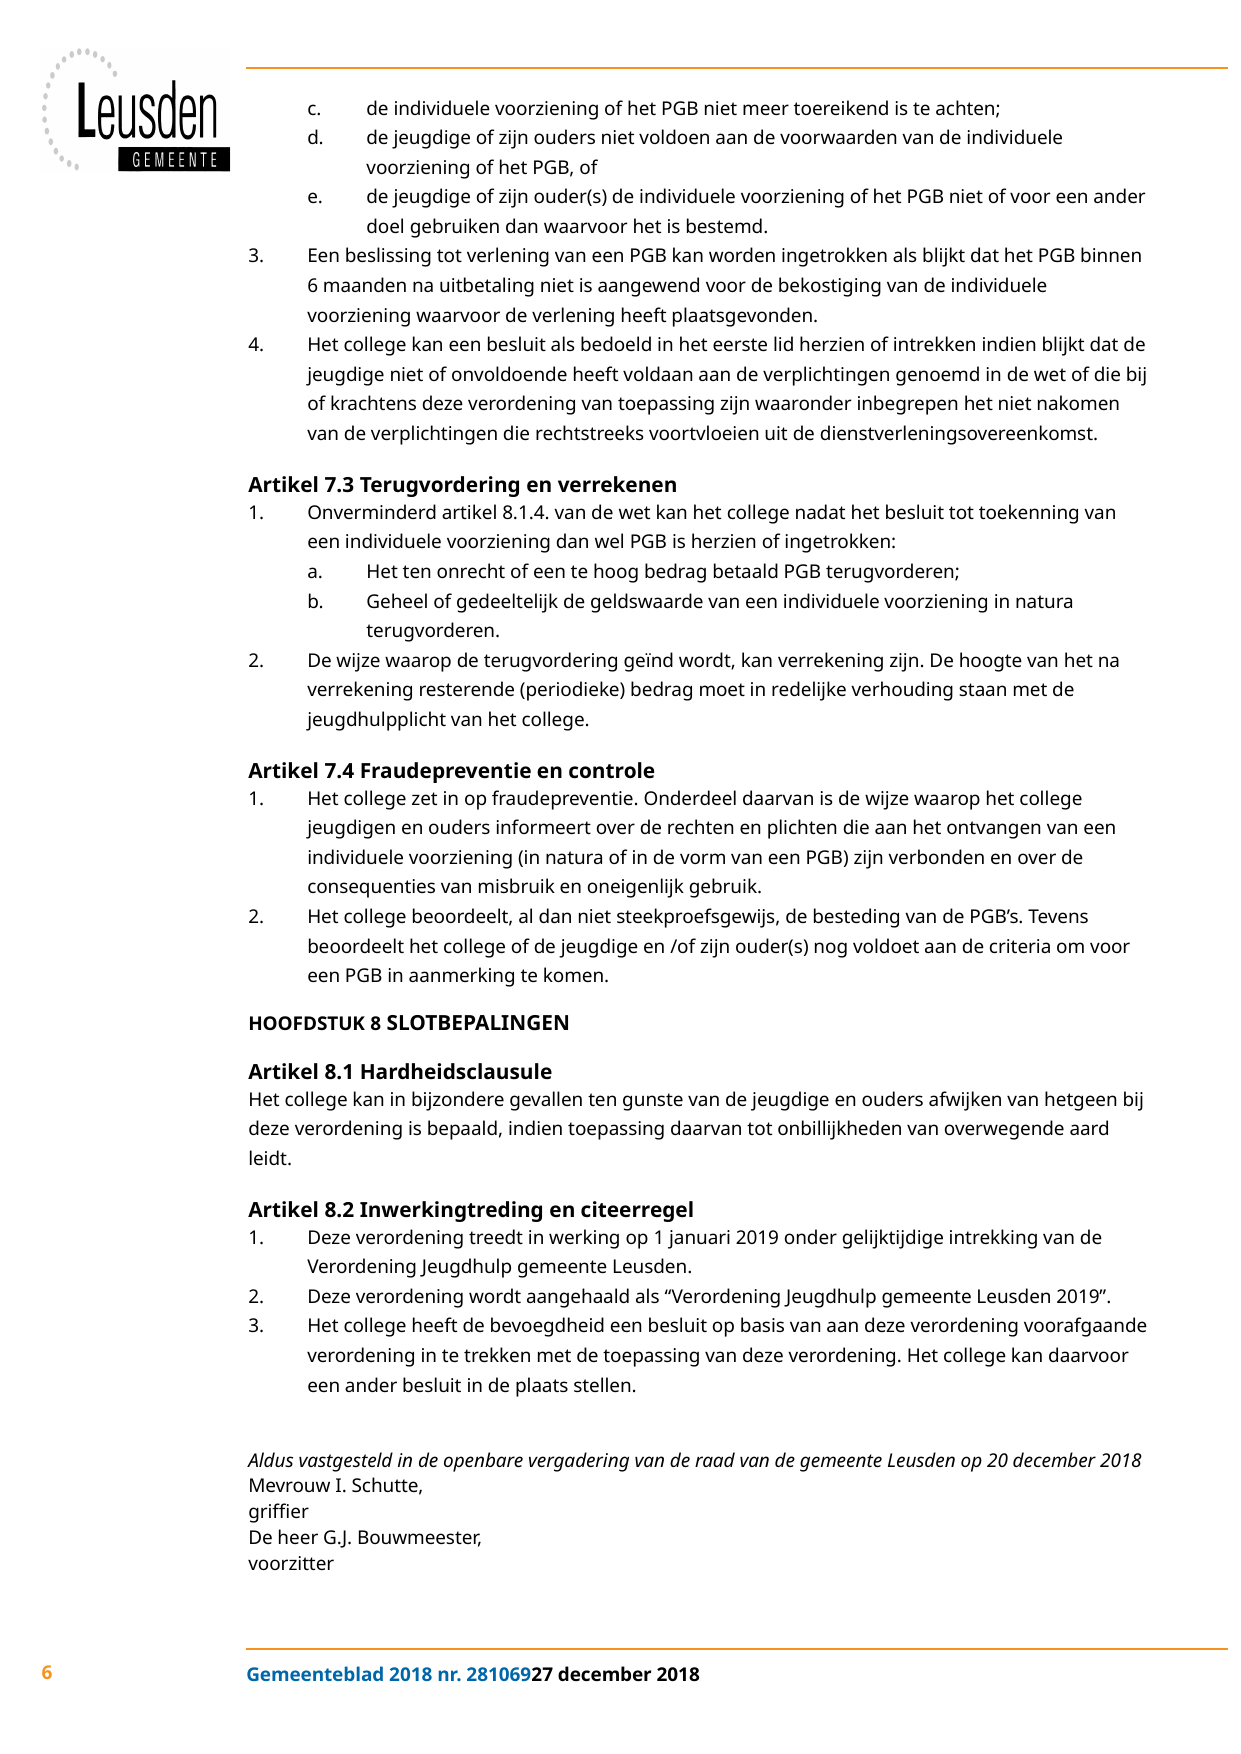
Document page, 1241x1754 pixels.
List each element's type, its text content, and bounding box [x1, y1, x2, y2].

text griffier [248, 1498, 1152, 1524]
list Het ten onrecht of een te hoog bedrag betaald PGB terugvorderen; [307, 558, 1152, 584]
list de individuele voorziening of het PGB niet meer toereikend is te achten; [307, 95, 1152, 121]
list de jeugdige of zijn ouder(s) de individuele voorziening of het PGB niet of voor een ander doel gebruiken dan waarvoor het is bestemd. [307, 183, 1152, 239]
text Artikel 8.1 Hardheidsclausule [248, 1057, 1152, 1086]
list Het college zet in op fraudepreventie. Onderdeel daarvan is de wijze waarop het college jeugdigen en ouders informeert over de rechten en plichten die aan het ontvangen van een individuele voorziening (in natura of in de vorm van een PGB) zijn verbonden en over de consequenties van misbruik en oneigenlijk gebruik. [248, 785, 1152, 899]
text Het college kan in bijzondere gevallen ten gunste van de jeugdige en ouders afwijken van hetgeen bij deze verordening is bepaald, indien toepassing daarvan tot onbillijkheden van overwegende aard leidt. [248, 1086, 1152, 1171]
list de jeugdige of zijn ouders niet voldoen aan de voorwaarden van de individuele voorziening of het PGB, of [307, 124, 1152, 180]
text Aldus vastgesteld in de openbare vergadering van de raad van de gemeente Leusden op 20 december 2018 [248, 1447, 1152, 1473]
list Geheel of gedeeltelijk de geldswaarde van een individuele voorziening in natura terugvorderen. [307, 588, 1152, 643]
text Artikel 7.4 Fraudepreventie en controle [248, 757, 1152, 785]
list De wijze waarop de terugvordering geïnd wordt, kan verrekening zijn. De hoogte van het na verrekening resterende (periodieke) bedrag moet in redelijke verhouding staan met de jeugdhulpplicht van het college. [248, 647, 1152, 732]
list Een beslissing tot verlening van een PGB kan worden ingetrokken als blijkt dat het PGB binnen 6 maanden na uitbetaling niet is aangewend voor de bekostiging van de individuele voorziening waarvoor de verlening heeft plaatsgevonden. [248, 243, 1152, 328]
text voorzitter [248, 1550, 1152, 1576]
text De heer G.J. Bouwmeester, [248, 1524, 1152, 1550]
text Mevrouw I. Schutte, [248, 1473, 1152, 1498]
list Deze verordening wordt aangehaald als “Verordening Jeugdhulp gemeente Leusden 2019”. [248, 1283, 1152, 1309]
picture [41, 47, 231, 172]
list Het college heeft de bevoegdheid een besluit op basis van aan deze verordening voorafgaande verordening in te trekken met de toepassing van deze verordening. Het college kan daarvoor een ander besluit in de plaats stellen. [248, 1313, 1152, 1397]
list Onverminderd artikel 8.1.4. van de wet kan het college nadat het besluit tot toekenning van een individuele voorziening dan wel PGB is herzien of ingetrokken: [248, 499, 1152, 554]
text Artikel 8.2 Inwerkingtreding en citeerregel [248, 1195, 1152, 1224]
text HOOFDSTUK 8 SLOTBEPALINGEN [248, 1008, 1152, 1037]
list Het college kan een besluit als bedoeld in het eerste lid herzien of intrekken indien blijkt dat de jeugdige niet of onvoldoende heeft voldaan aan de verplichtingen genoemd in de wet of die bij of krachtens deze verordening van toepassing zijn waaronder inbegrepen het niet nakomen van de verplichtingen die rechtstreeks voortvloeien uit de dienstverleningsovereenkomst. [248, 331, 1152, 446]
text Artikel 7.3 Terugvordering en verrekenen [248, 471, 1152, 499]
list Deze verordening treedt in werking op 1 januari 2019 onder gelijktijdige intrekking van de Verordening Jeugdhulp gemeente Leusden. [248, 1224, 1152, 1279]
list Het college beoordeelt, al dan niet steekproefsgewijs, de besteding van de PGB’s. Tevens beoordeelt het college of de jeugdige en /of zijn ouder(s) nog voldoet aan de criteria om voor een PGB in aanmerking te komen. [248, 903, 1152, 988]
